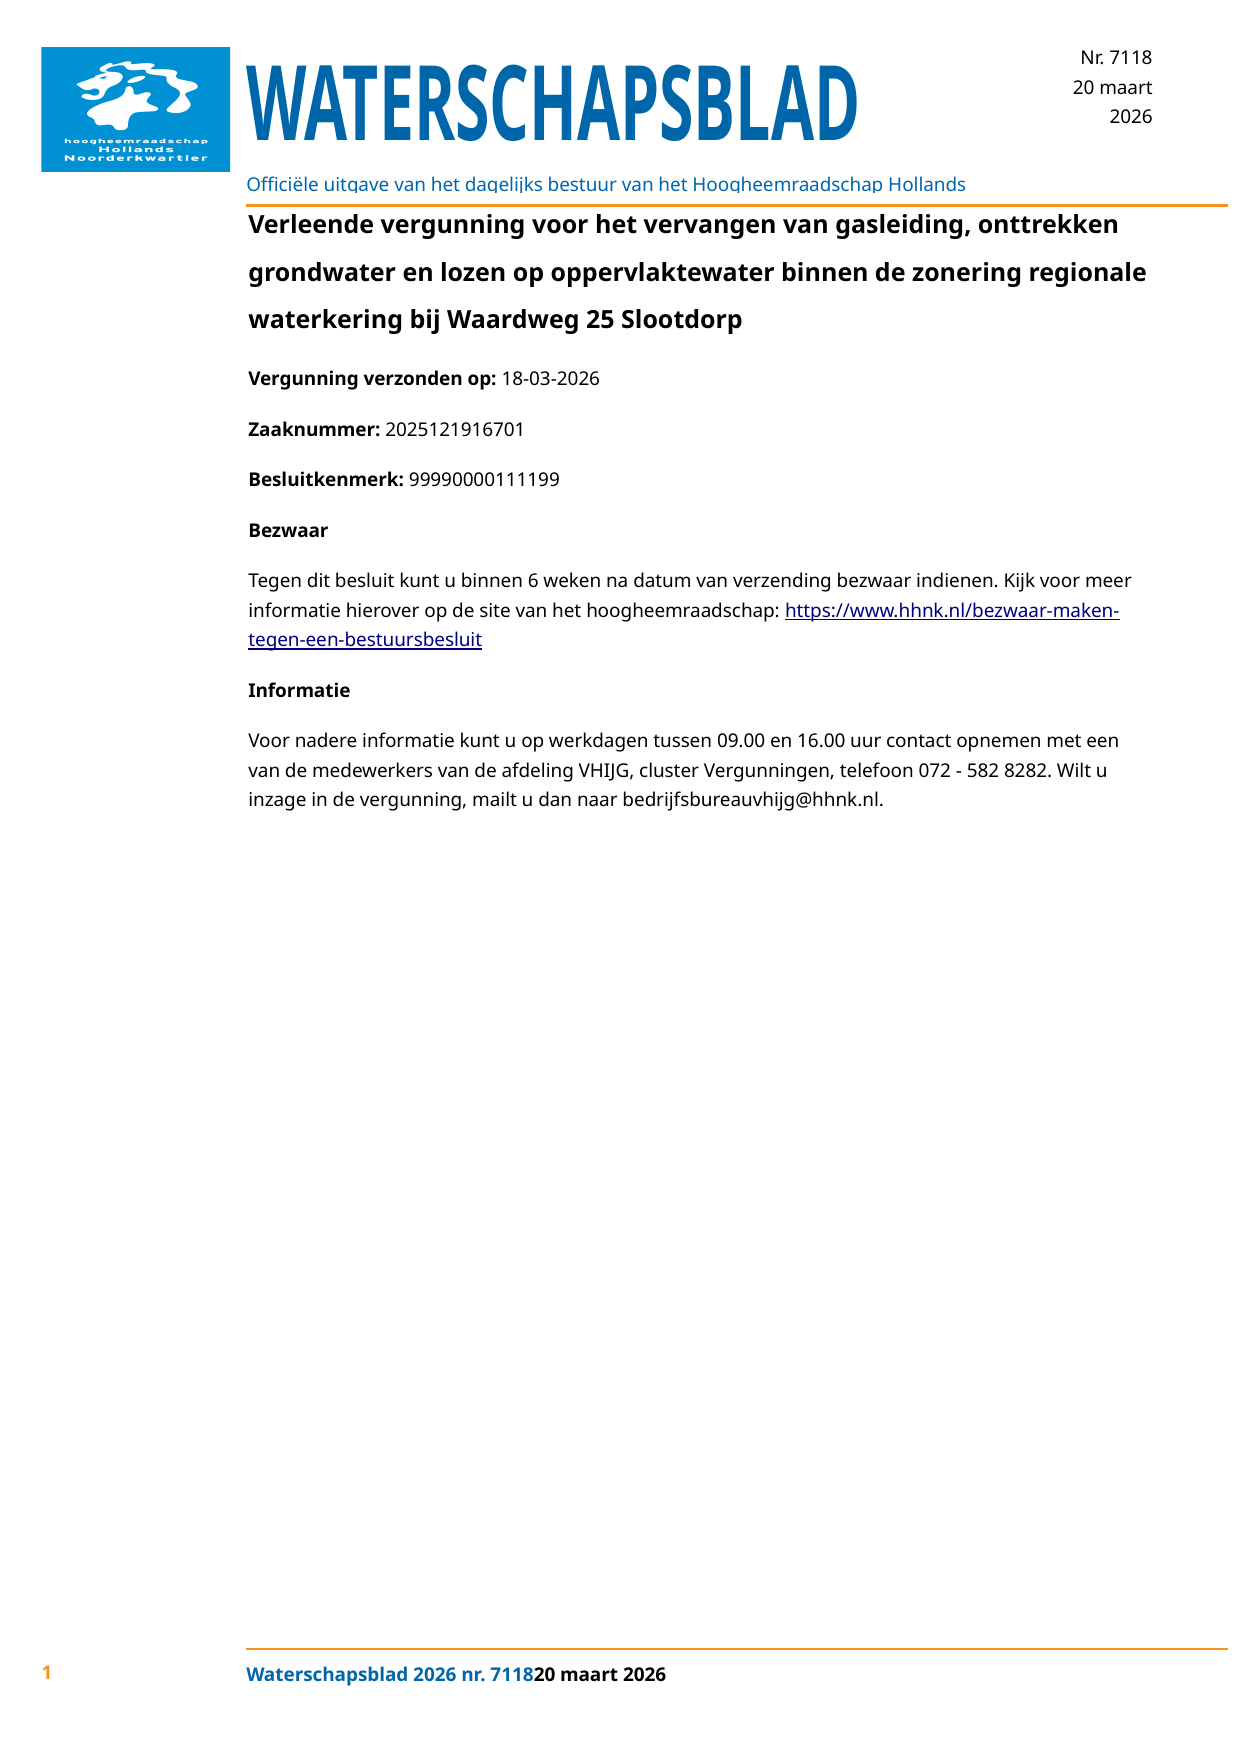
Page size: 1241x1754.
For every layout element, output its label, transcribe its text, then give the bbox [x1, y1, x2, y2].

text Bezwaar [248, 517, 1152, 542]
picture [118, 62, 197, 112]
picture [129, 76, 144, 82]
picture [78, 64, 122, 99]
text Vergunning verzonden op: 18-03-2026 [248, 366, 1152, 391]
picture [88, 87, 157, 130]
text Besluitkenmerk: 99990000111199 [248, 466, 1152, 492]
text Tegen dit besluit kunt u binnen 6 weken na datum van verzending bezwaar indienen. Kijk voor meer informatie hierover op de site van het hoogheemraadschap: https://www.hhnk.nl/bezwaar-maken-tegen-een-bestuursbesluit [248, 567, 1152, 652]
text Informatie [248, 677, 1152, 702]
text Voor nadere informatie kunt u op werkdagen tussen 09.00 en 16.00 uur contact opnemen met een van de medewerkers van de afdeling VHIJG, cluster Vergunningen, telefoon 072 - 582 8282. Wilt u inzage in de vergunning, mailt u dan naar bedrijfsbureauvhijg@hhnk.nl. [248, 727, 1152, 812]
text Verleende vergunning voor het vervangen van gasleiding, onttrekken grondwater en lozen op oppervlaktewater binnen de zonering regionale waterkering bij Waardweg 25 Slootdorp [248, 207, 1152, 336]
text Zaaknummer: 2025121916701 [248, 416, 1152, 442]
